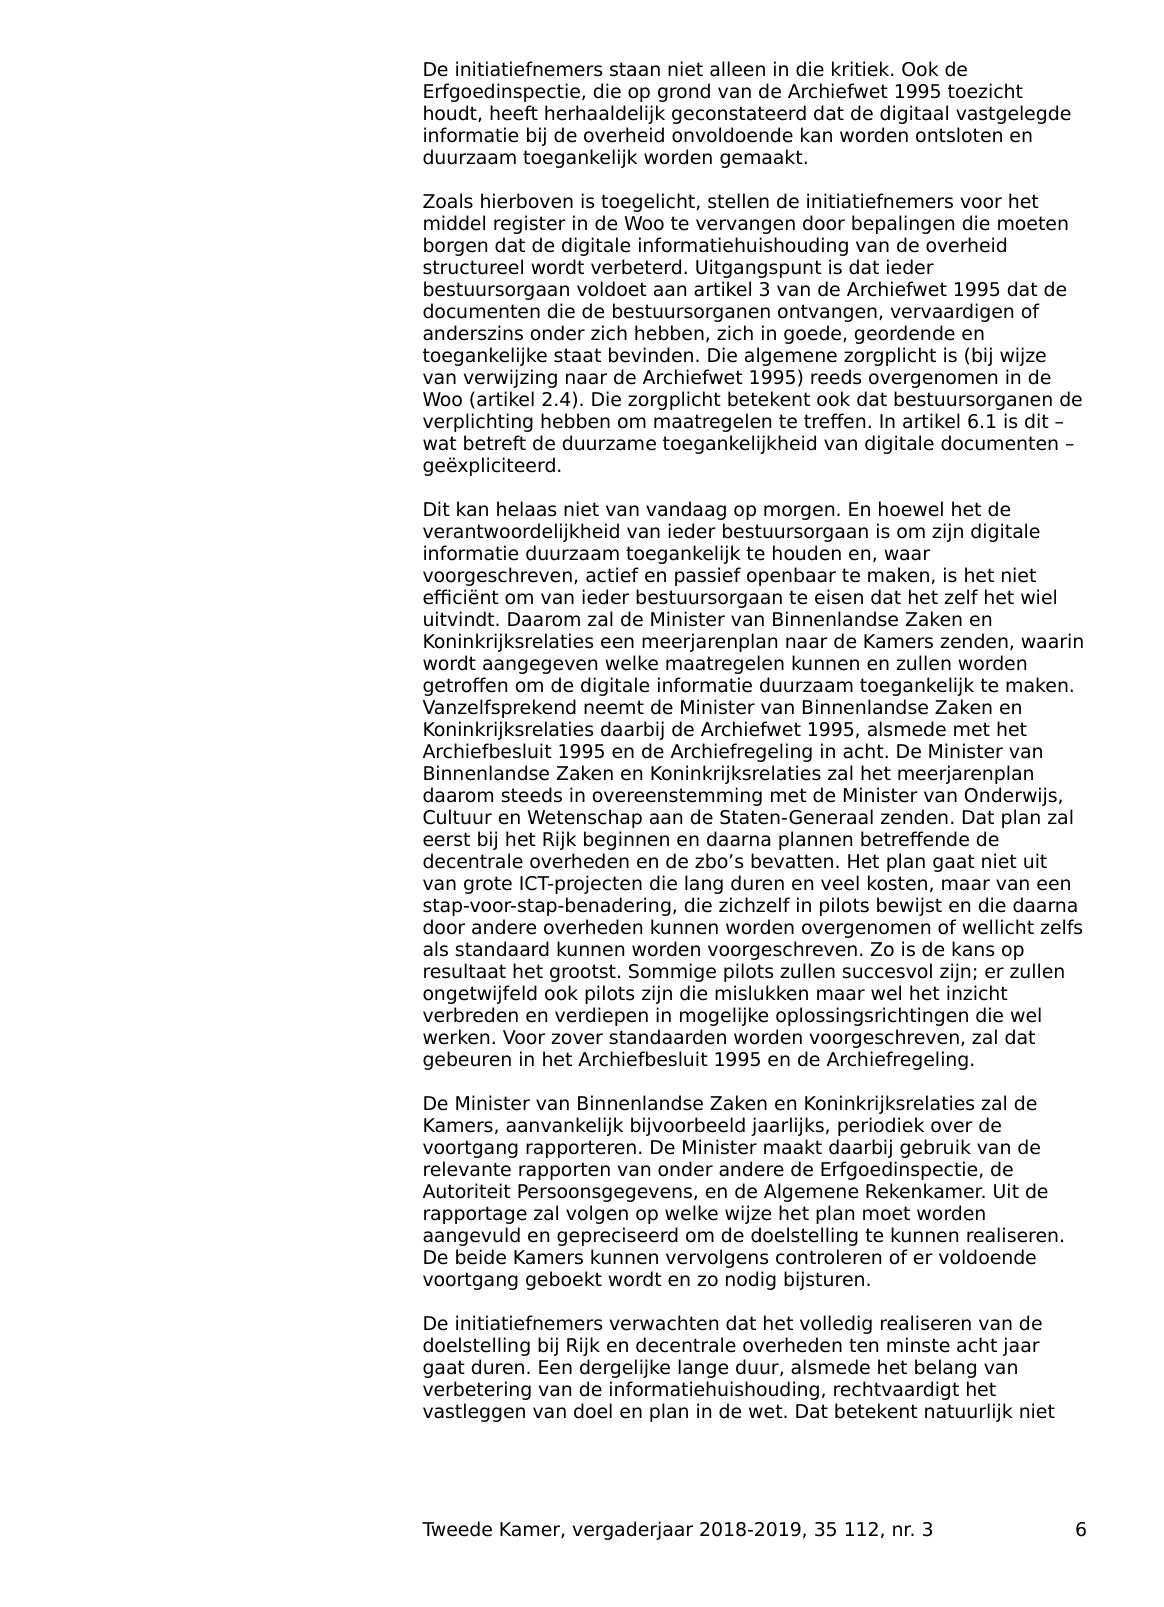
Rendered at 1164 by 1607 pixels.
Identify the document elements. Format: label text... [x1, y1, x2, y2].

text De Minister van Binnenlandse Zaken en Koninkrijksrelaties zal de Kamers, aanvankelijk bijvoorbeeld jaarlijks, periodiek over de voortgang rapporteren. De Minister maakt daarbij gebruik van de relevante rapporten van onder andere de Erfgoedinspectie, de Autoriteit Persoonsgegevens, en de Algemene Rekenkamer. Uit de rapportage zal volgen op welke wijze het plan moet worden aangevuld en gepreciseerd om de doelstelling te kunnen realiseren. De beide Kamers kunnen vervolgens controleren of er voldoende voortgang geboekt wordt en zo nodig bijsturen. [422, 1093, 1087, 1291]
text Dit kan helaas niet van vandaag op morgen. En hoewel het de verantwoordelijkheid van ieder bestuursorgaan is om zijn digitale informatie duurzaam toegankelijk te houden en, waar voorgeschreven, actief en passief openbaar te maken, is het niet efficiënt om van ieder bestuursorgaan te eisen dat het zelf het wiel uitvindt. Daarom zal de Minister van Binnenlandse Zaken en Koninkrijksrelaties een meerjarenplan naar de Kamers zenden, waarin wordt aangegeven welke maatregelen kunnen en zullen worden getroffen om de digitale informatie duurzaam toegankelijk te maken. Vanzelfsprekend neemt de Minister van Binnenlandse Zaken en Koninkrijksrelaties daarbij de Archiefwet 1995, alsmede met het Archiefbesluit 1995 en de Archiefregeling in acht. De Minister van Binnenlandse Zaken en Koninkrijksrelaties zal het meerjarenplan daarom steeds in overeenstemming met de Minister van Onderwijs, Cultuur en Wetenschap aan de Staten-Generaal zenden. Dat plan zal eerst bij het Rijk beginnen en daarna plannen betreffende de decentrale overheden en de zbo’s bevatten. Het plan gaat niet uit van grote ICT-projecten die lang duren en veel kosten, maar van een stap-voor-stap-benadering, die zichzelf in pilots bewijst en die daarna door andere overheden kunnen worden overgenomen of wellicht zelfs als standaard kunnen worden voorgeschreven. Zo is de kans op resultaat het grootst. Sommige pilots zullen succesvol zijn; er zullen ongetwijfeld ook pilots zijn die mislukken maar wel het inzicht verbreden en verdiepen in mogelijke oplossingsrichtingen die wel werken. Voor zover standaarden worden voorgeschreven, zal dat gebeuren in het Archiefbesluit 1995 en de Archiefregeling. [422, 499, 1087, 1071]
text De initiatiefnemers staan niet alleen in die kritiek. Ook de Erfgoedinspectie, die op grond van de Archiefwet 1995 toezicht houdt, heeft herhaaldelijk geconstateerd dat de digitaal vastgelegde informatie bij de overheid onvoldoende kan worden ontsloten en duurzaam toegankelijk worden gemaakt. [422, 59, 1087, 169]
text De initiatiefnemers verwachten dat het volledig realiseren van de doelstelling bij Rijk en decentrale overheden ten minste acht jaar gaat duren. Een dergelijke lange duur, alsmede het belang van verbetering van de informatiehuishouding, rechtvaardigt het vastleggen van doel en plan in de wet. Dat betekent natuurlijk niet [422, 1313, 1087, 1423]
text Zoals hierboven is toegelicht, stellen de initiatiefnemers voor het middel register in de Woo te vervangen door bepalingen die moeten borgen dat de digitale informatiehuishouding van de overheid structureel wordt verbeterd. Uitgangspunt is dat ieder bestuursorgaan voldoet aan artikel 3 van de Archiefwet 1995 dat de documenten die de bestuursorganen ontvangen, vervaardigen of anderszins onder zich hebben, zich in goede, geordende en toegankelijke staat bevinden. Die algemene zorgplicht is (bij wijze van verwijzing naar de Archiefwet 1995) reeds overgenomen in de Woo (artikel 2.4). Die zorgplicht betekent ook dat bestuursorganen de verplichting hebben om maatregelen te treffen. In artikel 6.1 is dit – wat betreft de duurzame toegankelijkheid van digitale documenten – geëxpliciteerd. [422, 191, 1087, 477]
